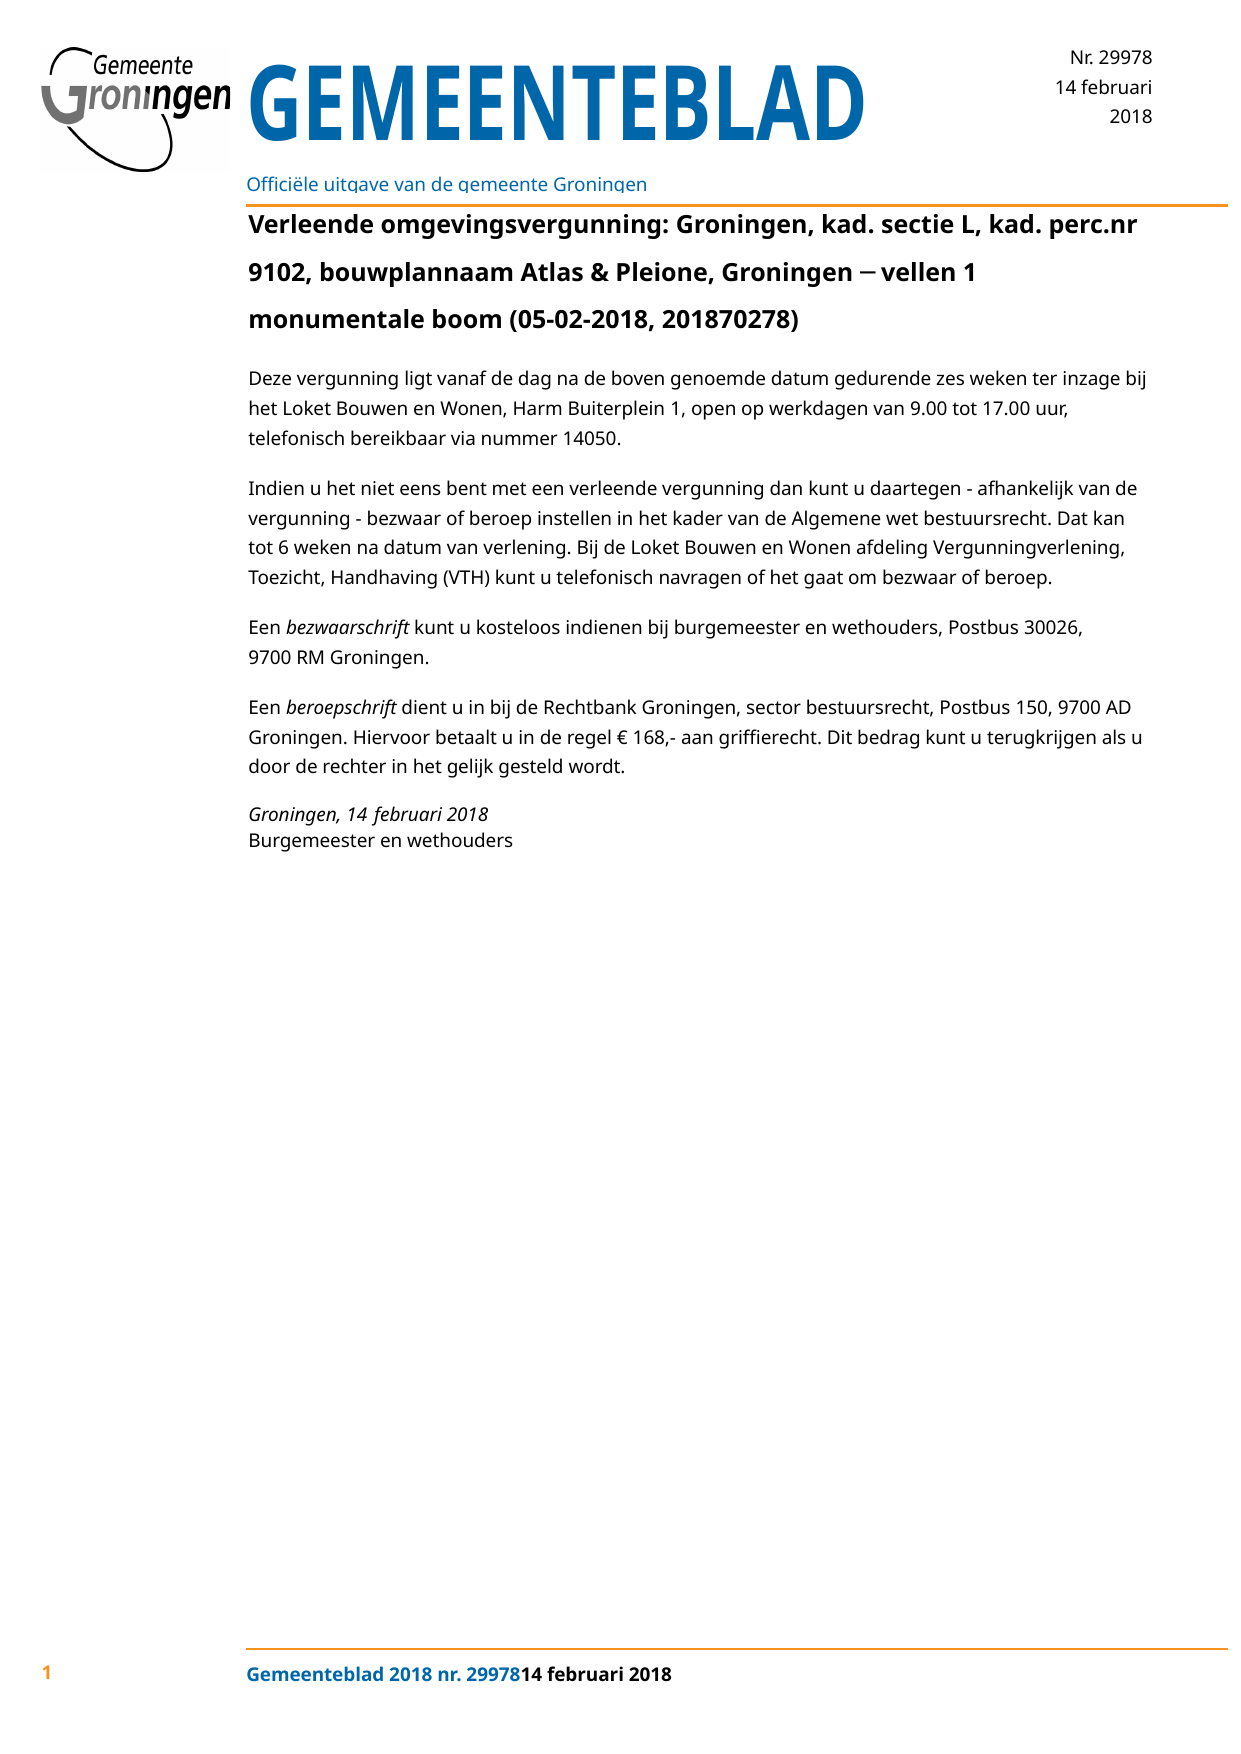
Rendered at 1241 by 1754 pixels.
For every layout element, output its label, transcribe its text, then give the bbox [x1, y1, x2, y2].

text Verleende omgevingsvergunning: Groningen, kad. sectie L, kad. perc.nr 9102, bouwplannaam Atlas & Pleione, Groningen ─ vellen 1 monumentale boom (05-02-2018, 201870278) [248, 207, 1152, 336]
picture [41, 47, 231, 172]
text Een bezwaarschrift kunt u kosteloos indienen bij burgemeester en wethouders, Postbus 30026, 9700 RM Groningen. [248, 614, 1152, 669]
text Indien u het niet eens bent met een verleende vergunning dan kunt u daartegen - afhankelijk van de vergunning - bezwaar of beroep instellen in het kader van de Algemene wet bestuursrecht. Dat kan tot 6 weken na datum van verlening. Bij de Loket Bouwen en Wonen afdeling Vergunningverlening, Toezicht, Handhaving (VTH) kunt u telefonisch navragen of het gaat om bezwaar of beroep. [248, 475, 1152, 589]
text Deze vergunning ligt vanaf de dag na de boven genoemde datum gedurende zes weken ter inzage bij het Loket Bouwen en Wonen, Harm Buiterplein 1, open op werkdagen van 9.00 tot 17.00 uur, telefonisch bereikbaar via nummer 14050. [248, 366, 1152, 450]
text Burgemeester en wethouders [248, 827, 1152, 853]
text Een beroepschrift dient u in bij de Rechtbank Groningen, sector bestuursrecht, Postbus 150, 9700 AD Groningen. Hiervoor betaalt u in de regel € 168,- aan griffierecht. Dit bedrag kunt u terugkrijgen als u door de rechter in het gelijk gesteld wordt. [248, 694, 1152, 779]
text Groningen, 14 februari 2018 [248, 801, 1152, 827]
